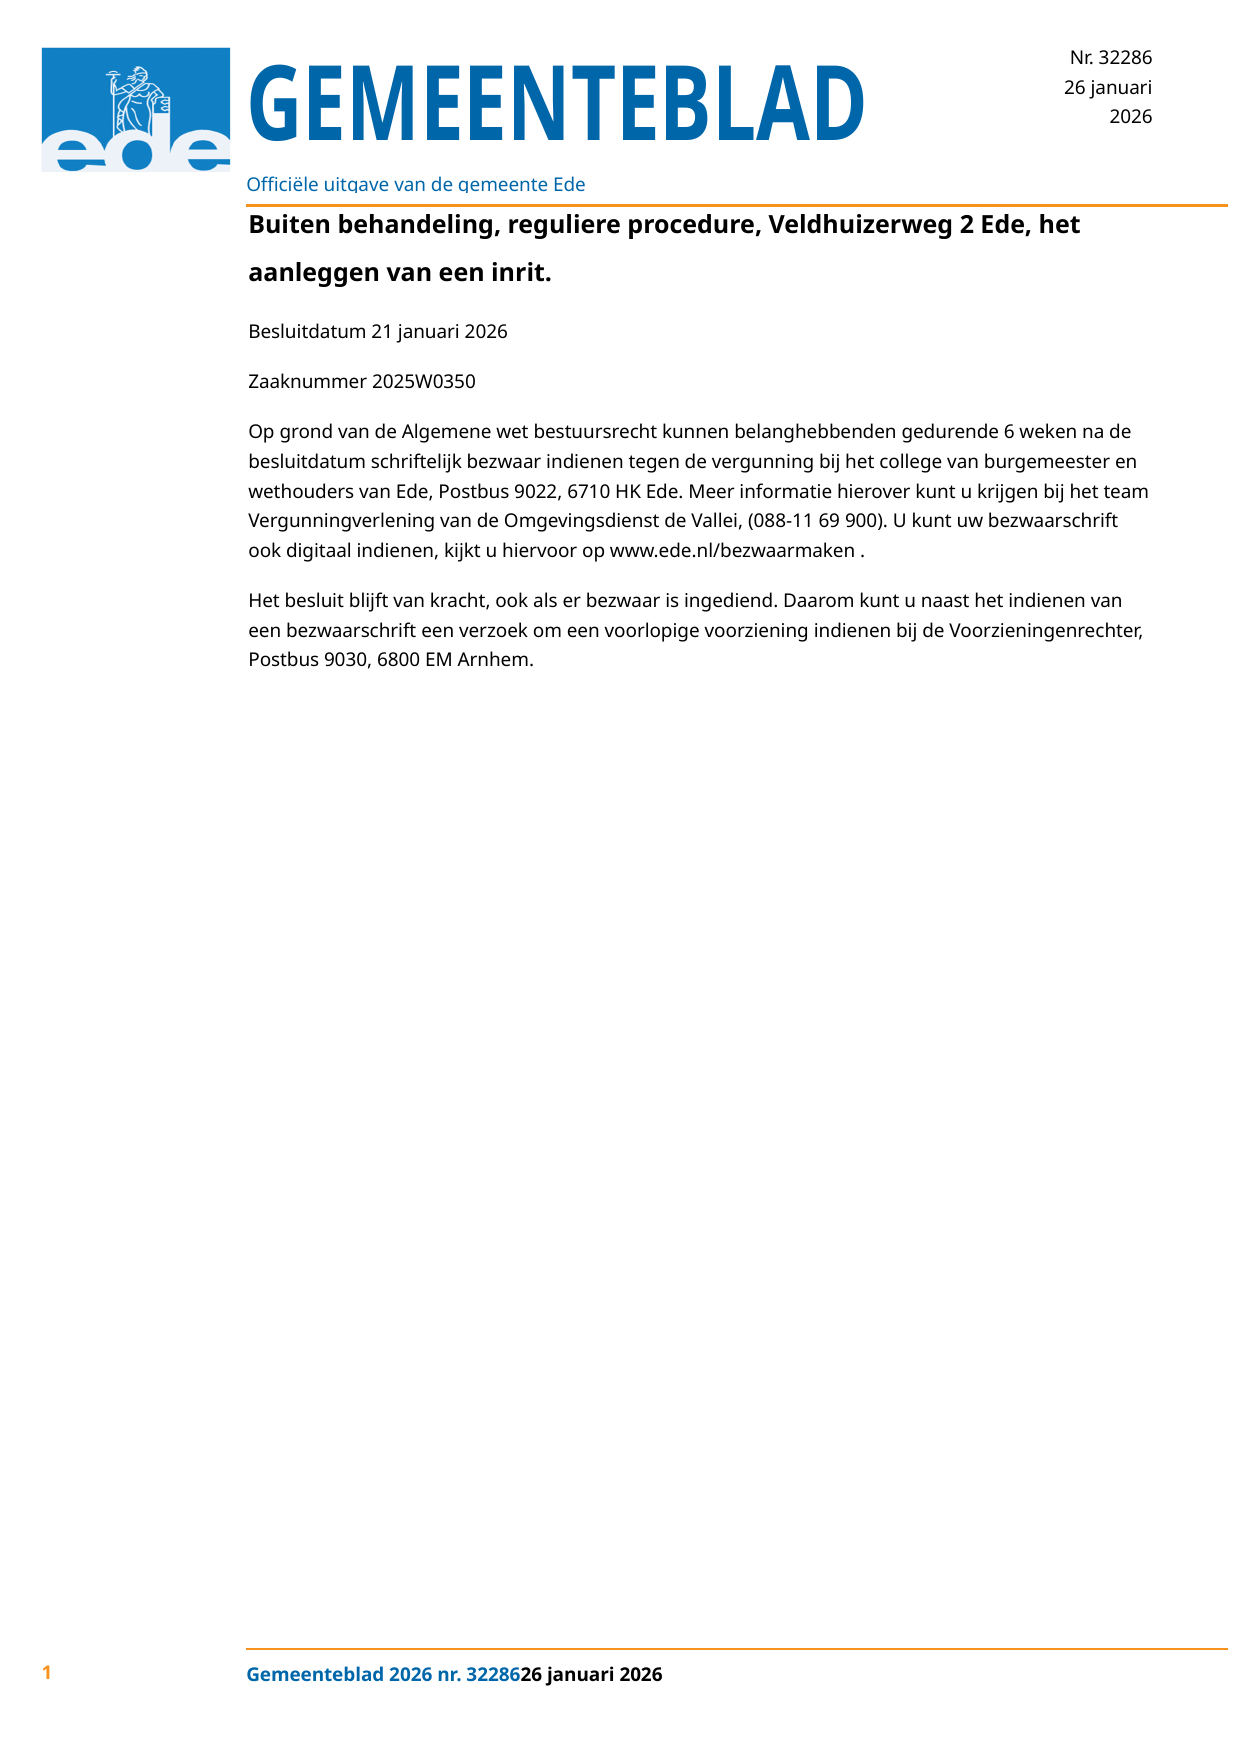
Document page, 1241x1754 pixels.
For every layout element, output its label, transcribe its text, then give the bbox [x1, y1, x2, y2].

text Zaaknummer 2025W0350 [248, 368, 1152, 394]
text Besluitdatum 21 januari 2026 [248, 318, 1152, 344]
text Op grond van de Algemene wet bestuursrecht kunnen belanghebbenden gedurende 6 weken na de besluitdatum schriftelijk bezwaar indienen tegen de vergunning bij het college van burgemeester en wethouders van Ede, Postbus 9022, 6710 HK Ede. Meer informatie hierover kunt u krijgen bij het team Vergunningverlening van de Omgevingsdienst de Vallei, (088-11 69 900). U kunt uw bezwaarschrift ook digitaal indienen, kijkt u hiervoor op www.ede.nl/bezwaarmaken . [248, 419, 1152, 563]
text Het besluit blijft van kracht, ook als er bezwaar is ingediend. Daarom kunt u naast het indienen van een bezwaarschrift een verzoek om een voorlopige voorziening indienen bij de Voorzieningenrechter, Postbus 9030, 6800 EM Arnhem. [248, 587, 1152, 672]
text Buiten behandeling, reguliere procedure, Veldhuizerweg 2 Ede, het aanleggen van een inrit. [248, 207, 1152, 288]
picture [41, 47, 231, 172]
